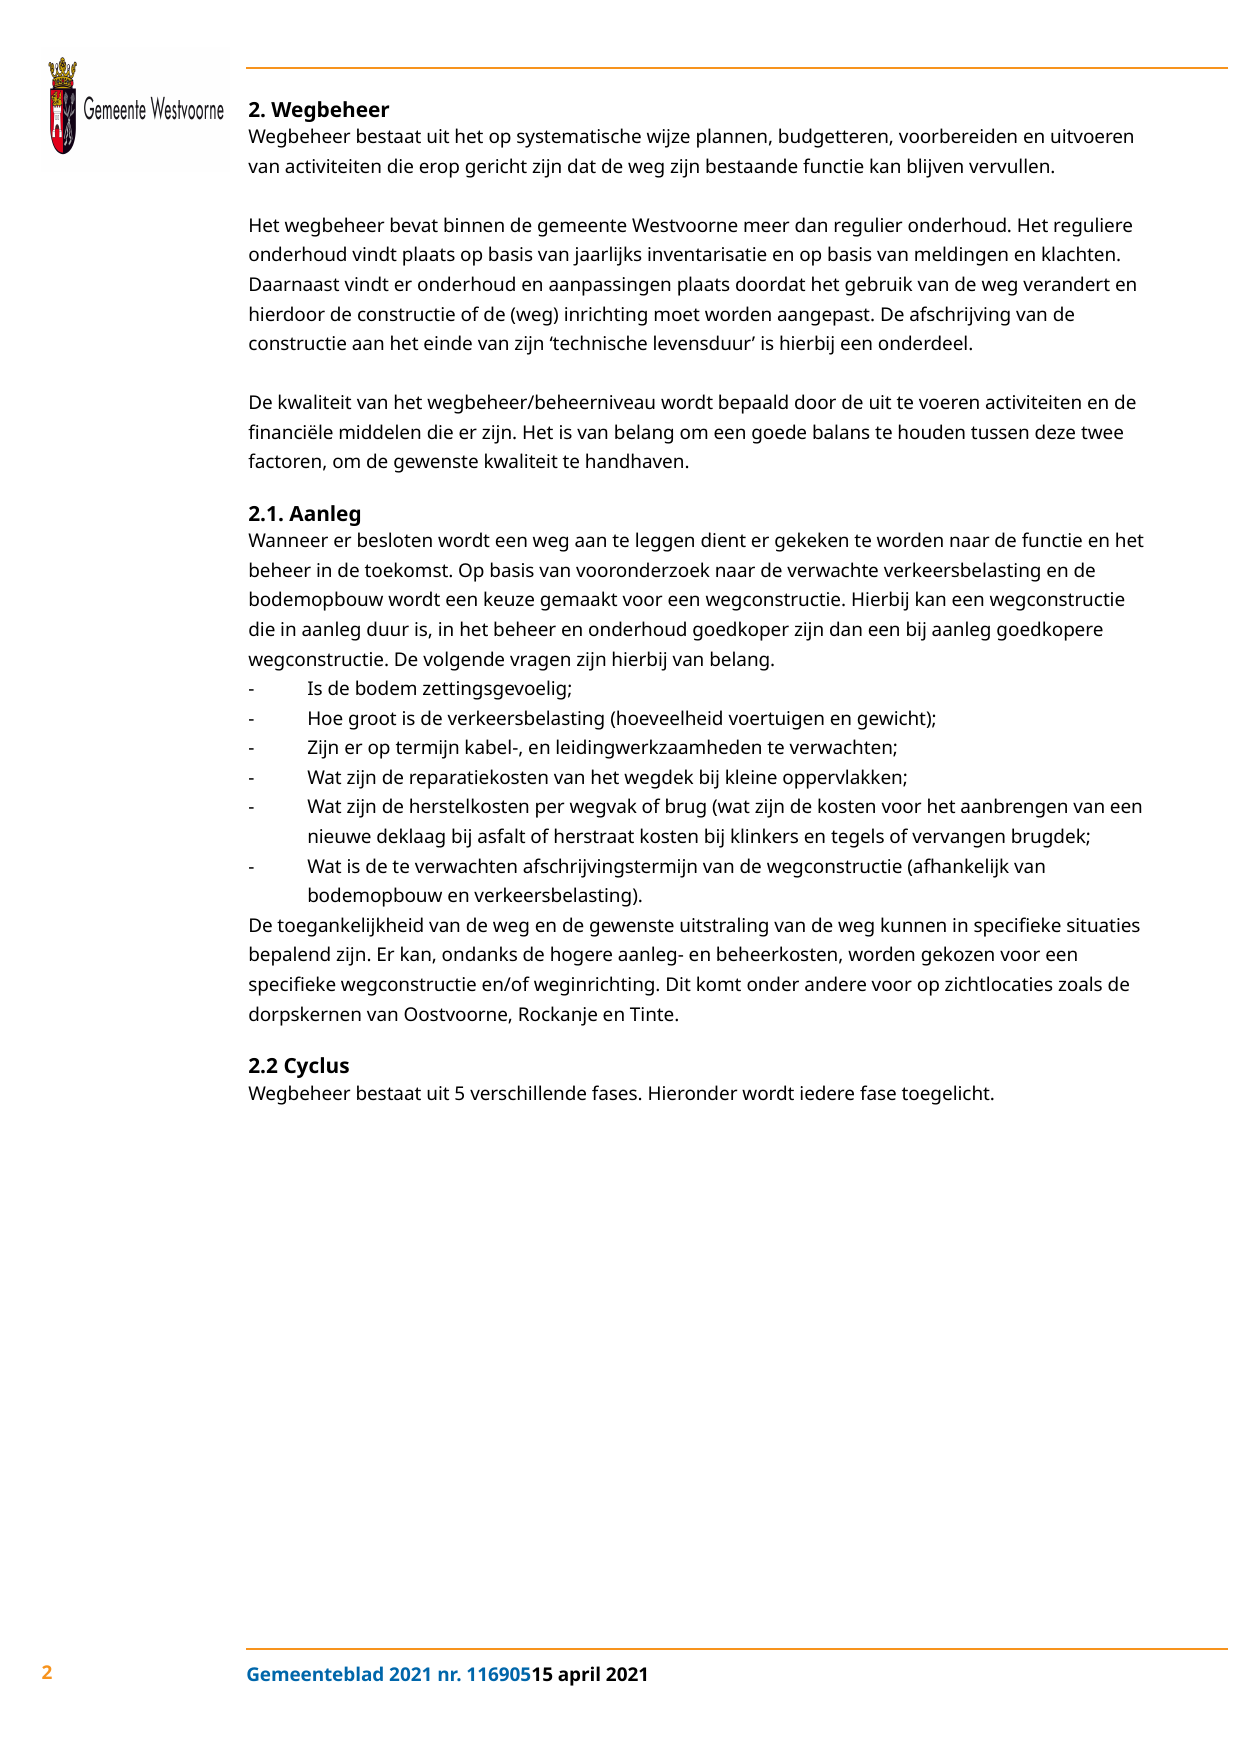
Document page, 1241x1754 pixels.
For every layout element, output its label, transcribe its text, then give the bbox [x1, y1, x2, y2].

list Hoe groot is de verkeersbelasting (hoeveelheid voertuigen en gewicht); [248, 705, 1152, 731]
text Wegbeheer bestaat uit het op systematische wijze plannen, budgetteren, voorbereiden en uitvoeren van activiteiten die erop gericht zijn dat de weg zijn bestaande functie kan blijven vervullen. [248, 123, 1152, 178]
text Wegbeheer bestaat uit 5 verschillende fases. Hieronder wordt iedere fase toegelicht. [248, 1080, 1152, 1105]
text De kwaliteit van het wegbeheer/beheerniveau wordt bepaald door de uit te voeren activiteiten en de financiële middelen die er zijn. Het is van belang om een goede balans te houden tussen deze twee factoren, om de gewenste kwaliteit te handhaven. [248, 389, 1152, 474]
list Wat is de te verwachten afschrijvingstermijn van de wegconstructie (afhankelijk van bodemopbouw en verkeersbelasting). [248, 853, 1152, 908]
list Zijn er op termijn kabel-, en leidingwerkzaamheden te verwachten; [248, 734, 1152, 760]
list Is de bodem zettingsgevoelig; [248, 675, 1152, 701]
list Wat zijn de herstelkosten per wegvak of brug (wat zijn de kosten voor het aanbrengen van een nieuwe deklaag bij asfalt of herstraat kosten bij klinkers en tegels of vervangen brugdek; [248, 794, 1152, 849]
text 2.1. Aanleg [248, 499, 1152, 527]
picture [41, 47, 231, 172]
text De toegankelijkheid van de weg en de gewenste uitstraling van de weg kunnen in specifieke situaties bepalend zijn. Er kan, ondanks de hogere aanleg- en beheerkosten, worden gekozen voor een specifieke wegconstructie en/of weginrichting. Dit komt onder andere voor op zichtlocaties zoals de dorpskernen van Oostvoorne, Rockanje en Tinte. [248, 912, 1152, 1027]
text 2.2 Cyclus [248, 1051, 1152, 1080]
list Wat zijn de reparatiekosten van het wegdek bij kleine oppervlakken; [248, 764, 1152, 790]
text Wanneer er besloten wordt een weg aan te leggen dient er gekeken te worden naar de functie en het beheer in de toekomst. Op basis van vooronderzoek naar de verwachte verkeersbelasting en de bodemopbouw wordt een keuze gemaakt voor een wegconstructie. Hierbij kan een wegconstructie die in aanleg duur is, in het beheer en onderhoud goedkoper zijn dan een bij aanleg goedkopere wegconstructie. De volgende vragen zijn hierbij van belang. [248, 527, 1152, 672]
text 2. Wegbeheer [248, 95, 1152, 123]
text Het wegbeheer bevat binnen de gemeente Westvoorne meer dan regulier onderhoud. Het reguliere onderhoud vindt plaats op basis van jaarlijks inventarisatie en op basis van meldingen en klachten. Daarnaast vindt er onderhoud en aanpassingen plaats doordat het gebruik van de weg verandert en hierdoor de constructie of de (weg) inrichting moet worden aangepast. De afschrijving van de constructie aan het einde van zijn ‘technische levensduur’ is hierbij een onderdeel. [248, 212, 1152, 356]
